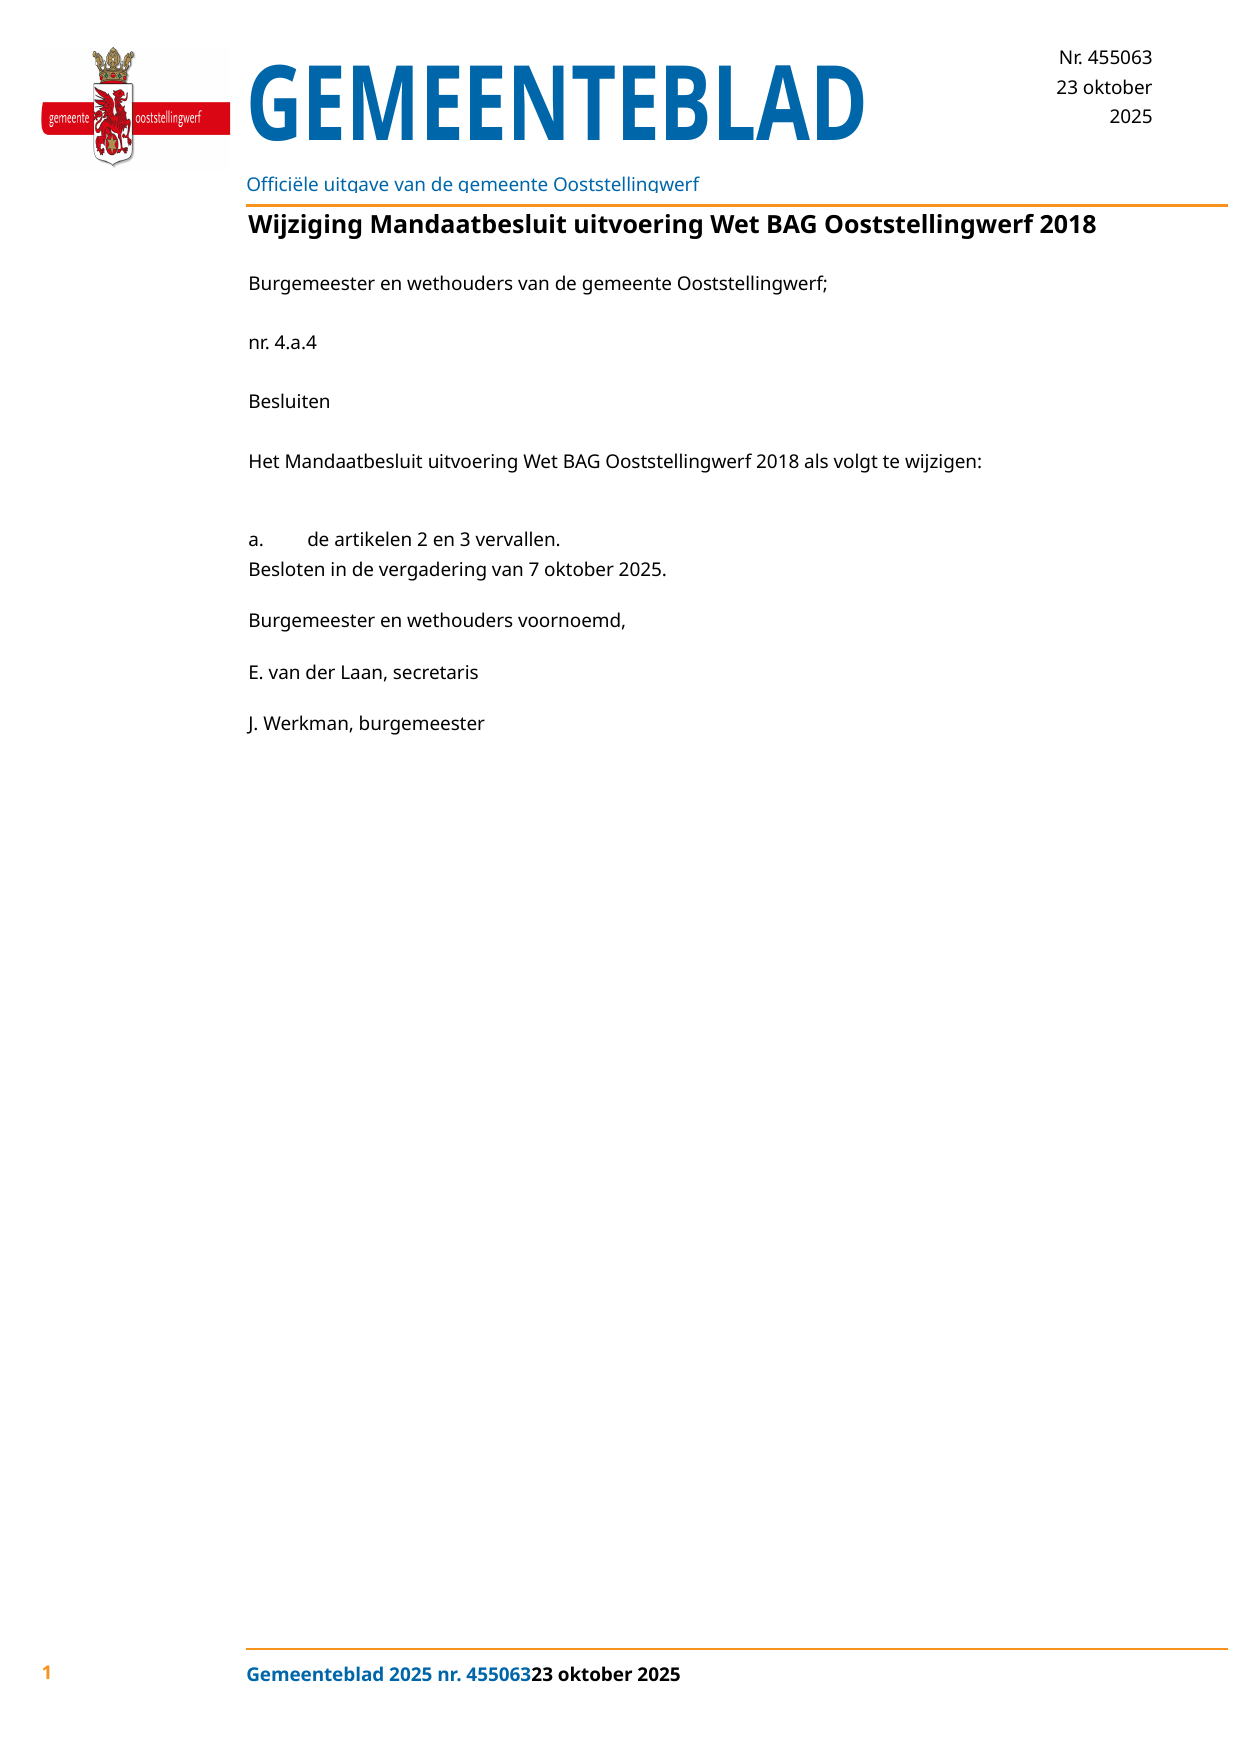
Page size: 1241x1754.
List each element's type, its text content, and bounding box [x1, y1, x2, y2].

text Wijziging Mandaatbesluit uitvoering Wet BAG Ooststellingwerf 2018 [248, 207, 1152, 241]
text Besloten in de vergadering van 7 oktober 2025. [248, 556, 1152, 582]
text Het Mandaatbesluit uitvoering Wet BAG Ooststellingwerf 2018 als volgt te wijzigen: [248, 448, 1152, 473]
text E. van der Laan, secretaris [248, 659, 1152, 685]
picture [41, 47, 231, 172]
text nr. 4.a.4 [248, 329, 1152, 355]
text Burgemeester en wethouders voornoemd, [248, 608, 1152, 633]
text Burgemeester en wethouders van de gemeente Ooststellingwerf; [248, 270, 1152, 296]
list de artikelen 2 en 3 vervallen. [248, 527, 1152, 552]
text Besluiten [248, 389, 1152, 414]
text J. Werkman, burgemeester [248, 711, 1152, 736]
